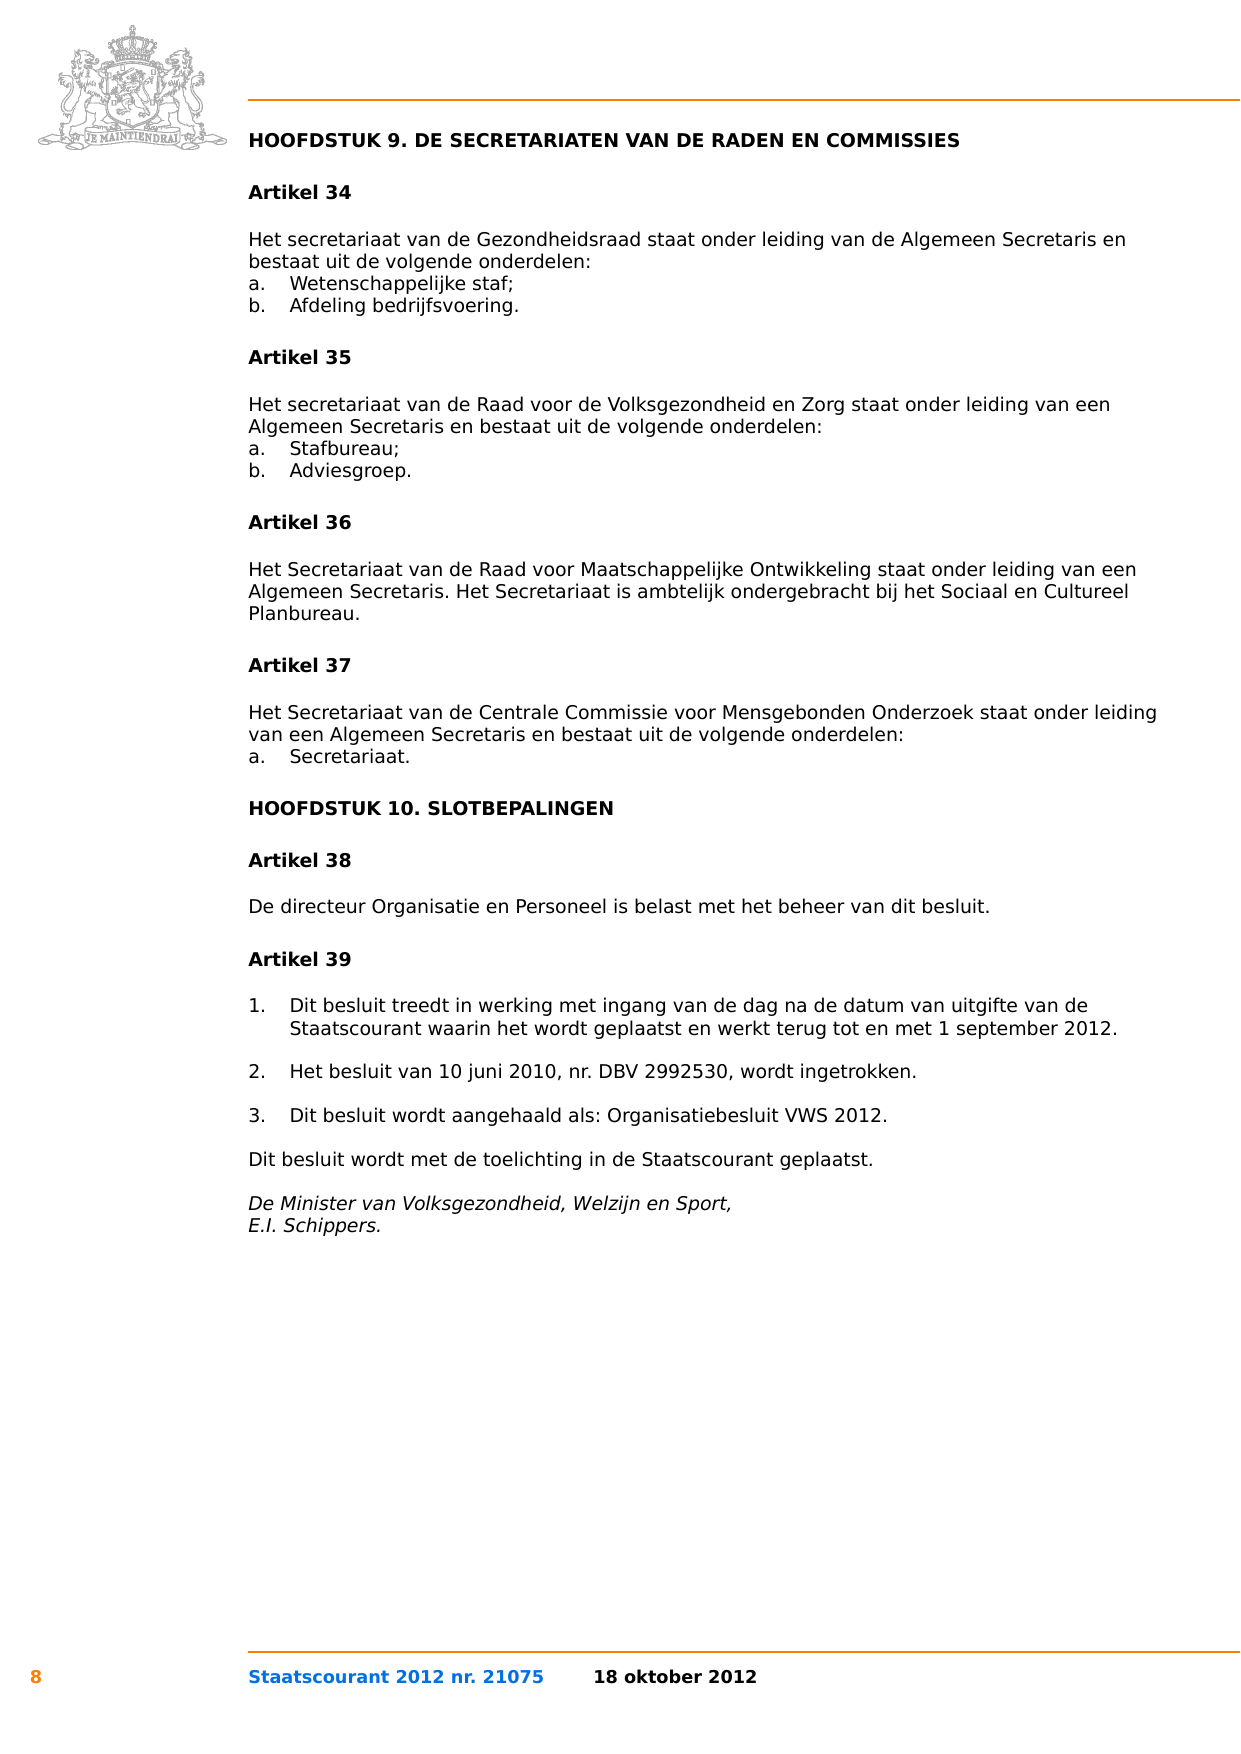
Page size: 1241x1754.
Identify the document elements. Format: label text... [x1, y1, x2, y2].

text De Minister van Volksgezondheid, Welzijn en Sport, E.I. Schippers. [248, 1193, 1163, 1237]
subtitle Artikel 37 [248, 654, 1163, 677]
text a. Secretariaat. [248, 746, 1163, 767]
subtitle Artikel 35 [248, 347, 1163, 369]
text a. Stafbureau; [248, 438, 1163, 460]
text 1. Dit besluit treedt in werking met ingang van de dag na de datum van uitgifte van de Staatscourant waarin het wordt geplaatst en werkt terug tot en met 1 september 2012. [248, 995, 1163, 1039]
subtitle Artikel 36 [248, 512, 1163, 534]
text Dit besluit wordt met de toelichting in de Staatscourant geplaatst. [248, 1149, 1163, 1171]
text 3. Dit besluit wordt aangehaald als: Organisatiebesluit VWS 2012. [248, 1105, 1163, 1127]
text Het secretariaat van de Raad voor de Volksgezondheid en Zorg staat onder leiding van een Algemeen Secretaris en bestaat uit de volgende onderdelen: [248, 394, 1163, 438]
text Het Secretariaat van de Raad voor Maatschappelijke Ontwikkeling staat onder leiding van een Algemeen Secretaris. Het Secretariaat is ambtelijk ondergebracht bij het Sociaal en Cultureel Planbureau. [248, 559, 1163, 624]
subtitle HOOFDSTUK 9. DE SECRETARIATEN VAN DE RADEN EN COMMISSIES [248, 130, 1163, 152]
text b. Afdeling bedrijfsvoering. [248, 295, 1163, 317]
text 2. Het besluit van 10 juni 2010, nr. DBV 2992530, wordt ingetrokken. [248, 1061, 1163, 1083]
text De directeur Organisatie en Personeel is belast met het beheer van dit besluit. [248, 896, 1163, 918]
subtitle Artikel 34 [248, 182, 1163, 204]
subtitle HOOFDSTUK 10. SLOTBEPALINGEN [248, 797, 1163, 819]
text Het secretariaat van de Gezondheidsraad staat onder leiding van de Algemeen Secretaris en bestaat uit de volgende onderdelen: [248, 229, 1163, 273]
text b. Adviesgroep. [248, 460, 1163, 482]
subtitle Artikel 39 [248, 948, 1163, 970]
text Het Secretariaat van de Centrale Commissie voor Mensgebonden Onderzoek staat onder leiding van een Algemeen Secretaris en bestaat uit de volgende onderdelen: [248, 702, 1163, 746]
picture [38, 25, 227, 150]
text a. Wetenschappelijke staf; [248, 273, 1163, 295]
subtitle Artikel 38 [248, 849, 1163, 871]
